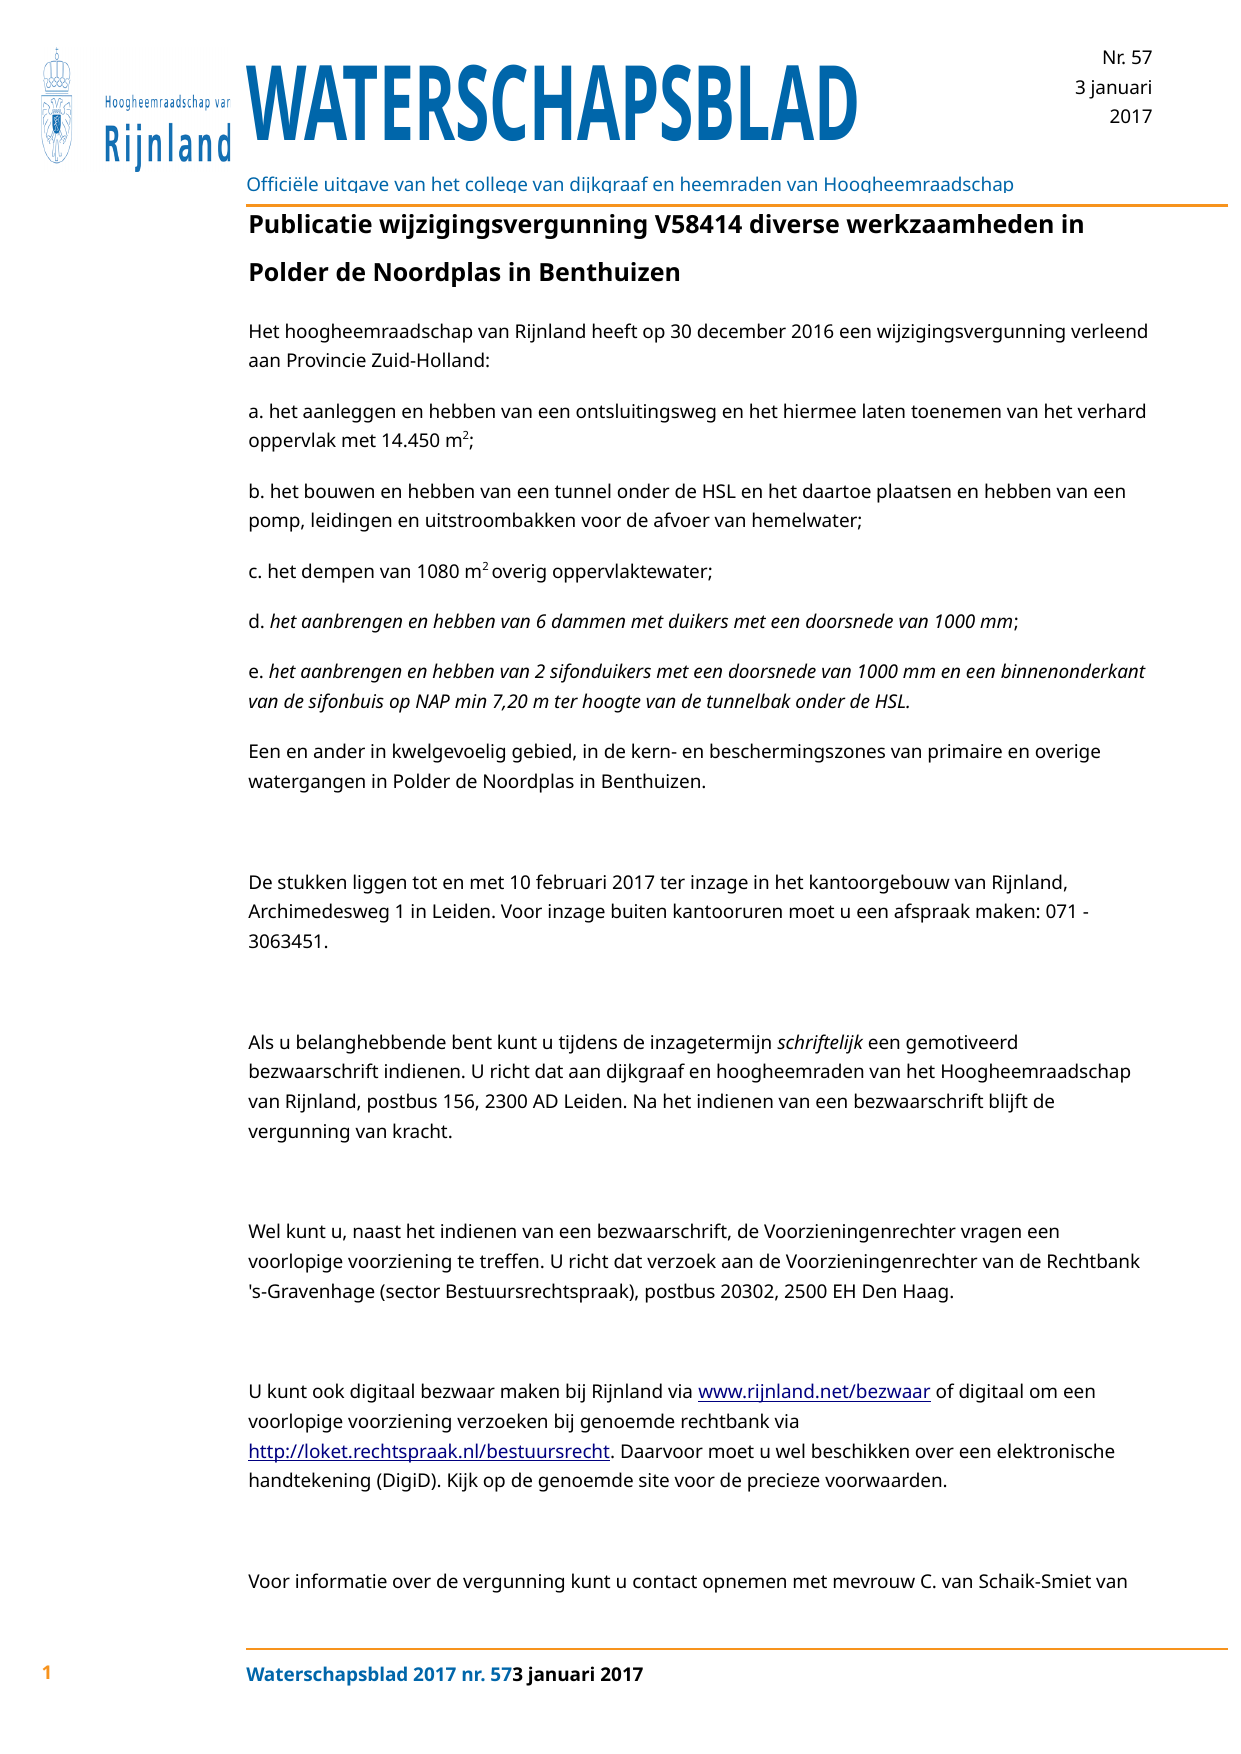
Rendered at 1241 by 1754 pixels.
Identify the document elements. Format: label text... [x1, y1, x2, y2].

text Het hoogheemraadschap van Rijnland heeft op 30 december 2016 een wijzigingsvergunning verleend aan Provincie Zuid-Holland: [248, 318, 1152, 373]
text De stukken liggen tot en met 10 februari 2017 ter inzage in het kantoorgebouw van Rijnland, Archimedesweg 1 in Leiden. Voor inzage buiten kantooruren moet u een afspraak maken: 071 - 3063451. [248, 869, 1152, 954]
text Als u belanghebbende bent kunt u tijdens de inzagetermijn schriftelijk een gemotiveerd bezwaarschrift indienen. U richt dat aan dijkgraaf en hoogheemraden van het Hoogheemraadschap van Rijnland, postbus 156, 2300 AD Leiden. Na het indienen van een bezwaarschrift blijft de vergunning van kracht. [248, 1029, 1152, 1144]
text c. het dempen van 1080 m2 overig oppervlaktewater; [248, 558, 1152, 584]
text Voor informatie over de vergunning kunt u contact opnemen met mevrouw C. van Schaik-Smiet van [248, 1568, 1152, 1594]
text U kunt ook digitaal bezwaar maken bij Rijnland via www.rijnland.net/bezwaar of digitaal om een voorlopige voorziening verzoeken bij genoemde rechtbank via http://loket.rechtspraak.nl/bestuursrecht. Daarvoor moet u wel beschikken over een elektronische handtekening (DigiD). Kijk op de genoemde site voor de precieze voorwaarden. [248, 1379, 1152, 1493]
picture [41, 47, 231, 172]
text a. het aanleggen en hebben van een ontsluitingsweg en het hiermee laten toenemen van het verhard oppervlak met 14.450 m2; [248, 398, 1152, 453]
text b. het bouwen en hebben van een tunnel onder de HSL en het daartoe plaatsen en hebben van een pomp, leidingen en uitstroombakken voor de afvoer van hemelwater; [248, 478, 1152, 533]
text Publicatie wijzigingsvergunning V58414 diverse werkzaamheden in Polder de Noordplas in Benthuizen [248, 207, 1152, 288]
text d. het aanbrengen en hebben van 6 dammen met duikers met een doorsnede van 1000 mm; [248, 608, 1152, 634]
text Wel kunt u, naast het indienen van een bezwaarschrift, de Voorzieningenrechter vragen een voorlopige voorziening te treffen. U richt dat verzoek aan de Voorzieningenrechter van de Rechtbank 's-Gravenhage (sector Bestuursrechtspraak), postbus 20302, 2500 EH Den Haag. [248, 1219, 1152, 1304]
text e. het aanbrengen en hebben van 2 sifonduikers met een doorsnede van 1000 mm en een binnenonderkant van de sifonbuis op NAP min 7,20 m ter hoogte van de tunnelbak onder de HSL. [248, 659, 1152, 714]
text Een en ander in kwelgevoelig gebied, in de kern- en beschermingszones van primaire en overige watergangen in Polder de Noordplas in Benthuizen. [248, 739, 1152, 794]
